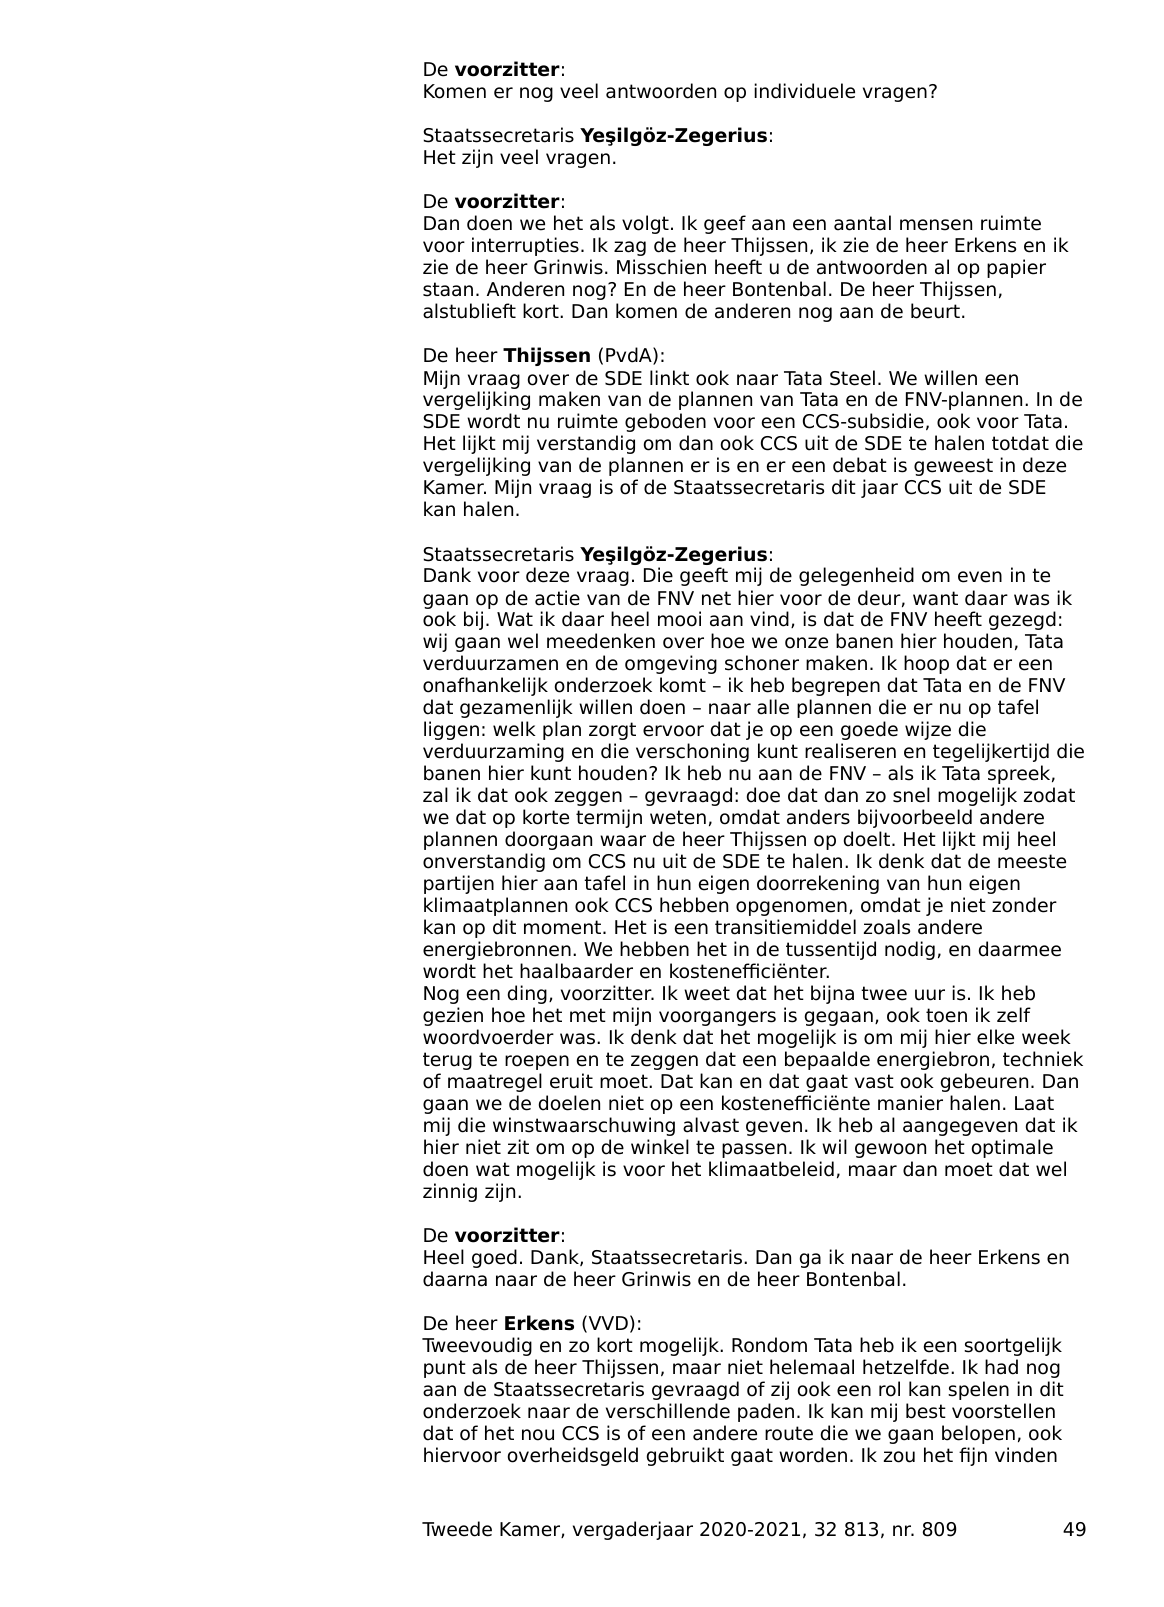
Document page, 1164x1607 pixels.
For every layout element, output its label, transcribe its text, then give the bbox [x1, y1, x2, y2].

text Heel goed. Dank, Staatssecretaris. Dan ga ik naar de heer Erkens en daarna naar de heer Grinwis en de heer Bontenbal. [422, 1247, 1087, 1291]
text Nog een ding, voorzitter. Ik weet dat het bijna twee uur is. Ik heb gezien hoe het met mijn voorgangers is gegaan, ook toen ik zelf woordvoerder was. Ik denk dat het mogelijk is om mij hier elke week terug te roepen en te zeggen dat een bepaalde energiebron, techniek of maatregel eruit moet. Dat kan en dat gaat vast ook gebeuren. Dan gaan we de doelen niet op een kostenefficiënte manier halen. Laat mij die winstwaarschuwing alvast geven. Ik heb al aangegeven dat ik hier niet zit om op de winkel te passen. Ik wil gewoon het optimale doen wat mogelijk is voor het klimaatbeleid, maar dan moet dat wel zinnig zijn. [422, 983, 1087, 1203]
text Staatssecretaris Yeşilgöz-Zegerius: [422, 543, 1087, 565]
text De voorzitter: [422, 59, 1087, 81]
text Tweevoudig en zo kort mogelijk. Rondom Tata heb ik een soortgelijk punt als de heer Thijssen, maar niet helemaal hetzelfde. Ik had nog aan de Staatssecretaris gevraagd of zij ook een rol kan spelen in dit onderzoek naar de verschillende paden. Ik kan mij best voorstellen dat of het nou CCS is of een andere route die we gaan belopen, ook hiervoor overheidsgeld gebruikt gaat worden. Ik zou het fijn vinden [422, 1335, 1087, 1467]
text Komen er nog veel antwoorden op individuele vragen? [422, 81, 1087, 103]
text De voorzitter: [422, 1225, 1087, 1247]
text Dan doen we het als volgt. Ik geef aan een aantal mensen ruimte voor interrupties. Ik zag de heer Thijssen, ik zie de heer Erkens en ik zie de heer Grinwis. Misschien heeft u de antwoorden al op papier staan. Anderen nog? En de heer Bontenbal. De heer Thijssen, alstublieft kort. Dan komen de anderen nog aan de beurt. [422, 213, 1087, 323]
text Het zijn veel vragen. [422, 147, 1087, 169]
text Dank voor deze vraag. Die geeft mij de gelegenheid om even in te gaan op de actie van de FNV net hier voor de deur, want daar was ik ook bij. Wat ik daar heel mooi aan vind, is dat de FNV heeft gezegd: wij gaan wel meedenken over hoe we onze banen hier houden, Tata verduurzamen en de omgeving schoner maken. Ik hoop dat er een onafhankelijk onderzoek komt – ik heb begrepen dat Tata en de FNV dat gezamenlijk willen doen – naar alle plannen die er nu op tafel liggen: welk plan zorgt ervoor dat je op een goede wijze die verduurzaming en die verschoning kunt realiseren en tegelijkertijd die banen hier kunt houden? Ik heb nu aan de FNV – als ik Tata spreek, zal ik dat ook zeggen – gevraagd: doe dat dan zo snel mogelijk zodat we dat op korte termijn weten, omdat anders bijvoorbeeld andere plannen doorgaan waar de heer Thijssen op doelt. Het lijkt mij heel onverstandig om CCS nu uit de SDE te halen. Ik denk dat de meeste partijen hier aan tafel in hun eigen doorrekening van hun eigen klimaatplannen ook CCS hebben opgenomen, omdat je niet zonder kan op dit moment. Het is een transitiemiddel zoals andere energiebronnen. We hebben het in de tussentijd nodig, en daarmee wordt het haalbaarder en kostenefficiënter. [422, 565, 1087, 983]
text De voorzitter: [422, 191, 1087, 213]
text Mijn vraag over de SDE linkt ook naar Tata Steel. We willen een vergelijking maken van de plannen van Tata en de FNV-plannen. In de SDE wordt nu ruimte geboden voor een CCS-subsidie, ook voor Tata. Het lijkt mij verstandig om dan ook CCS uit de SDE te halen totdat die vergelijking van de plannen er is en er een debat is geweest in deze Kamer. Mijn vraag is of de Staatssecretaris dit jaar CCS uit de SDE kan halen. [422, 367, 1087, 521]
text Staatssecretaris Yeşilgöz-Zegerius: [422, 125, 1087, 147]
text De heer Thijssen (PvdA): [422, 345, 1087, 367]
text De heer Erkens (VVD): [422, 1313, 1087, 1335]
